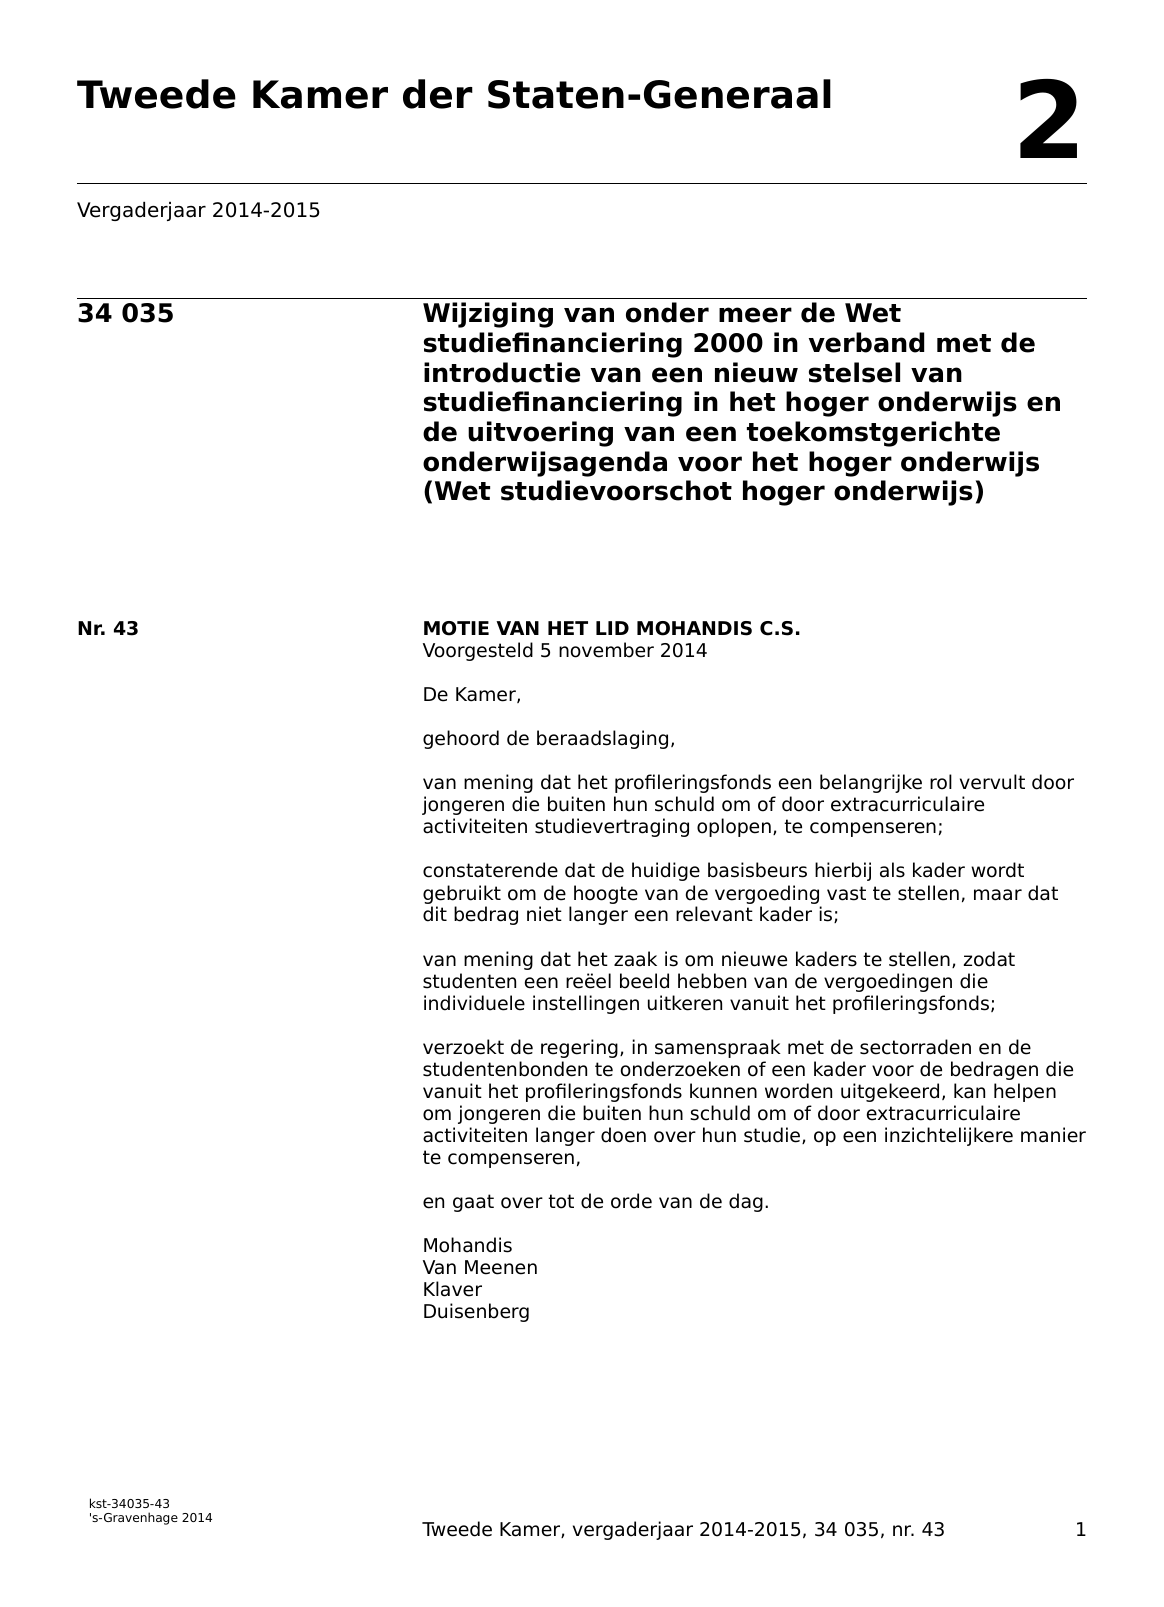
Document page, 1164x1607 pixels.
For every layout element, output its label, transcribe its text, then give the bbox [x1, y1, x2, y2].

subtitle Nr. 43 MOTIE VAN HET LID MOHANDIS C.S. [77, 618, 1087, 640]
table_header Tweede Kamer der Staten-Generaal [77, 59, 886, 183]
text en gaat over tot de orde van de dag. [422, 1191, 1087, 1213]
subtitle 34 035 Wijziging van onder meer de Wet studiefinanciering 2000 in verband met de introductie van een nieuw stelsel van studiefinanciering in het hoger onderwijs en de uitvoering van een toekomstgerichte onderwijsagenda voor het hoger onderwijs (Wet studievoorschot hoger onderwijs) [77, 299, 1087, 507]
text 's-Gravenhage 2014 [88, 1511, 323, 1525]
text Mohandis [422, 1235, 1087, 1257]
text gehoord de beraadslaging, [422, 728, 1087, 750]
text kst-34035-43 [88, 1497, 323, 1511]
text van mening dat het profileringsfonds een belangrijke rol vervult door jongeren die buiten hun schuld om of door extracurriculaire activiteiten studievertraging oplopen, te compenseren; [422, 772, 1087, 838]
text verzoekt de regering, in samenspraak met de sectorraden en de studentenbonden te onderzoeken of een kader voor de bedragen die vanuit het profileringsfonds kunnen worden uitgekeerd, kan helpen om jongeren die buiten hun schuld om of door extracurriculaire activiteiten langer doen over hun studie, op een inzichtelijkere manier te compenseren, [422, 1037, 1087, 1168]
text constaterende dat de huidige basisbeurs hierbij als kader wordt gebruikt om de hoogte van de vergoeding vast te stellen, maar dat dit bedrag niet langer een relevant kader is; [422, 860, 1087, 926]
text van mening dat het zaak is om nieuwe kaders te stellen, zodat studenten een reëel beeld hebben van de vergoedingen die individuele instellingen uitkeren vanuit het profileringsfonds; [422, 948, 1087, 1014]
text Van Meenen [422, 1257, 1087, 1279]
text Voorgesteld 5 november 2014 [422, 640, 1087, 662]
text De Kamer, [422, 684, 1087, 706]
table_cell Vergaderjaar 2014-2015 [77, 184, 1087, 298]
table_header 2 [886, 59, 1087, 183]
text Klaver [422, 1279, 1087, 1301]
text Duisenberg [422, 1301, 1087, 1323]
